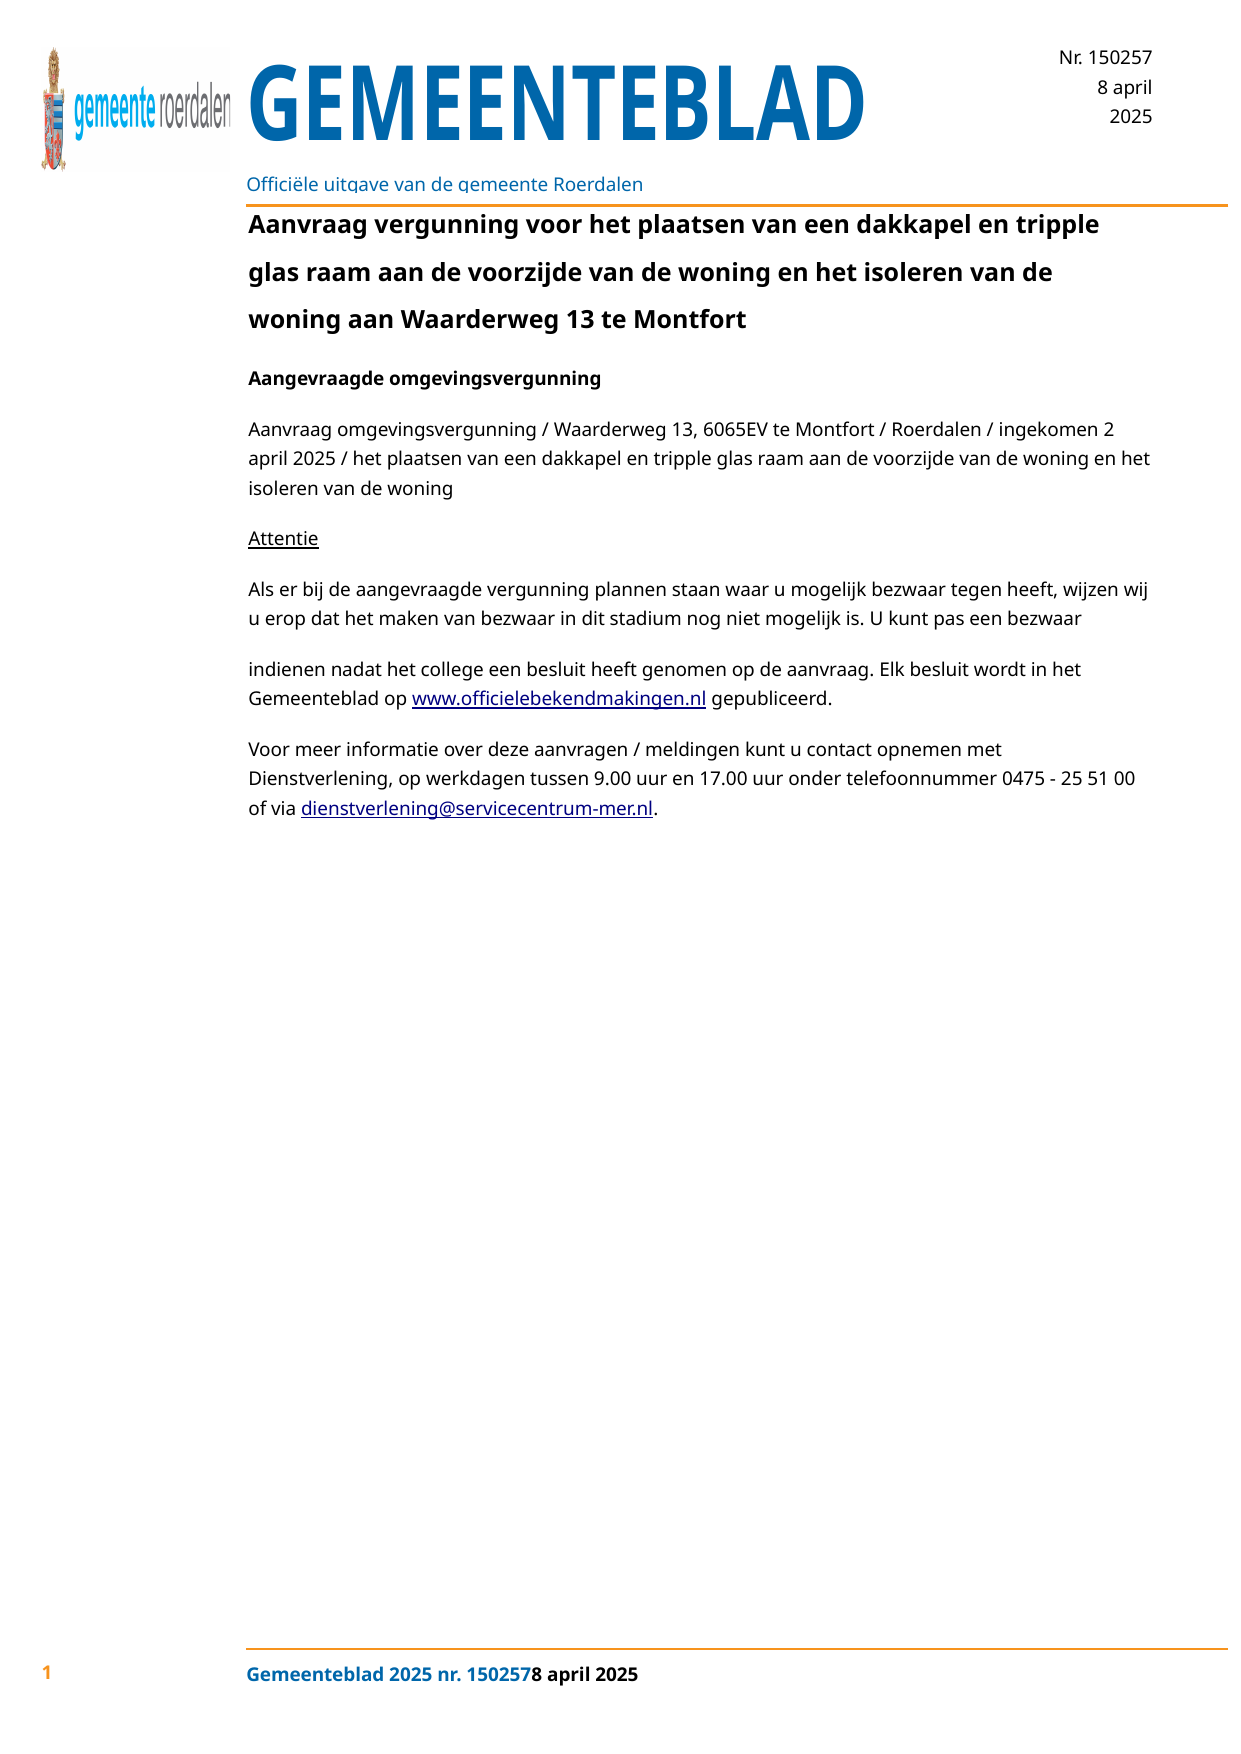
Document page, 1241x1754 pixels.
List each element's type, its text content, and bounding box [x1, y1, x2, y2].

text Voor meer informatie over deze aanvragen / meldingen kunt u contact opnemen met Dienstverlening, op werkdagen tussen 9.00 uur en 17.00 uur onder telefoonnummer 0475 - 25 51 00 of via dienstverlening@servicecentrum-mer.nl. [248, 736, 1152, 821]
text Attentie [248, 526, 1152, 551]
text Als er bij de aangevraagde vergunning plannen staan waar u mogelijk bezwaar tegen heeft, wijzen wij u erop dat het maken van bezwaar in dit stadium nog niet mogelijk is. U kunt pas een bezwaar [248, 576, 1152, 631]
text indienen nadat het college een besluit heeft genomen op de aanvraag. Elk besluit wordt in het Gemeenteblad op www.officielebekendmakingen.nl gepubliceerd. [248, 656, 1152, 711]
text Aanvraag vergunning voor het plaatsen van een dakkapel en tripple glas raam aan de voorzijde van de woning en het isoleren van de woning aan Waarderweg 13 te Montfort [248, 207, 1152, 336]
text Aangevraagde omgevingsvergunning [248, 366, 1152, 391]
picture [41, 47, 231, 172]
text Aanvraag omgevingsvergunning / Waarderweg 13, 6065EV te Montfort / Roerdalen / ingekomen 2 april 2025 / het plaatsen van een dakkapel en tripple glas raam aan de voorzijde van de woning en het isoleren van de woning [248, 416, 1152, 501]
